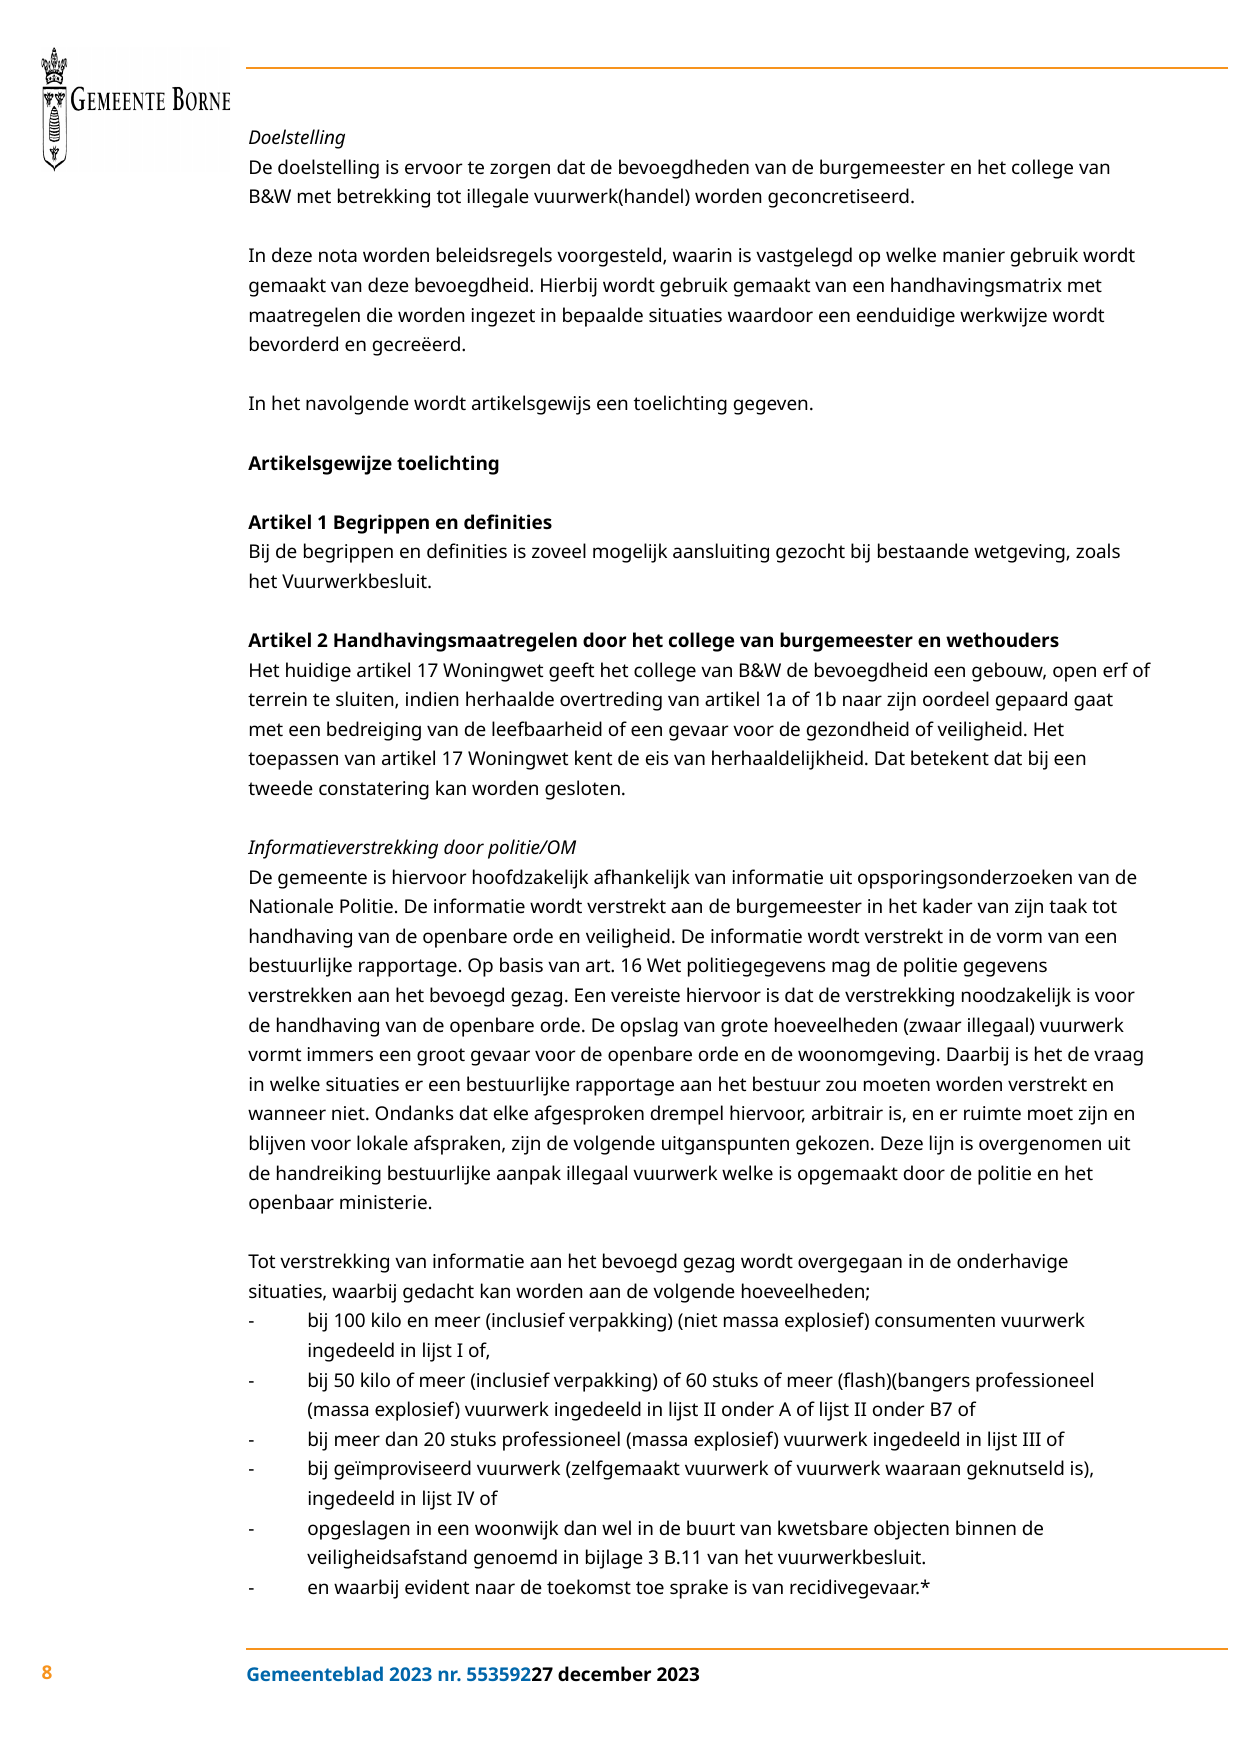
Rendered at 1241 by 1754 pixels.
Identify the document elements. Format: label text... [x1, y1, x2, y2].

text Bij de begrippen en definities is zoveel mogelijk aansluiting gezocht bij bestaande wetgeving, zoals het Vuurwerkbesluit. [248, 538, 1152, 594]
list opgeslagen in een woonwijk dan wel in de buurt van kwetsbare objecten binnen de veiligheidsafstand genoemd in bijlage 3 B.11 van het vuurwerkbesluit. [248, 1515, 1152, 1570]
text Doelstelling [248, 124, 1152, 150]
text Artikelsgewijze toelichting [248, 450, 1152, 476]
text Artikel 1 Begrippen en definities [248, 509, 1152, 535]
text In het navolgende wordt artikelsgewijs een toelichting gegeven. [248, 391, 1152, 416]
text Het huidige artikel 17 Woningwet geeft het college van B&W de bevoegdheid een gebouw, open erf of terrein te sluiten, indien herhaalde overtreding van artikel 1a of 1b naar zijn oordeel gepaard gaat met een bedreiging van de leefbaarheid of een gevaar voor de gezondheid of veiligheid. Het toepassen van artikel 17 Woningwet kent de eis van herhaaldelijkheid. Dat betekent dat bij een tweede constatering kan worden gesloten. [248, 657, 1152, 801]
text Informatieverstrekking door politie/OM [248, 834, 1152, 860]
text De doelstelling is ervoor te zorgen dat de bevoegdheden van de burgemeester en het college van B&W met betrekking tot illegale vuurwerk(handel) worden geconcretiseerd. [248, 154, 1152, 209]
text In deze nota worden beleidsregels voorgesteld, waarin is vastgelegd op welke manier gebruik wordt gemaakt van deze bevoegdheid. Hierbij wordt gebruik gemaakt van een handhavingsmatrix met maatregelen die worden ingezet in bepaalde situaties waardoor een eenduidige werkwijze wordt bevorderd en gecreëerd. [248, 243, 1152, 357]
text De gemeente is hiervoor hoofdzakelijk afhankelijk van informatie uit opsporingsonderzoeken van de Nationale Politie. De informatie wordt verstrekt aan de burgemeester in het kader van zijn taak tot handhaving van de openbare orde en veiligheid. De informatie wordt verstrekt in de vorm van een bestuurlijke rapportage. Op basis van art. 16 Wet politiegegevens mag de politie gegevens verstrekken aan het bevoegd gezag. Een vereiste hiervoor is dat de verstrekking noodzakelijk is voor de handhaving van de openbare orde. De opslag van grote hoeveelheden (zwaar illegaal) vuurwerk vormt immers een groot gevaar voor de openbare orde en de woonomgeving. Daarbij is het de vraag in welke situaties er een bestuurlijke rapportage aan het bestuur zou moeten worden verstrekt en wanneer niet. Ondanks dat elke afgesproken drempel hiervoor, arbitrair is, en er ruimte moet zijn en blijven voor lokale afspraken, zijn de volgende uitganspunten gekozen. Deze lijn is overgenomen uit de handreiking bestuurlijke aanpak illegaal vuurwerk welke is opgemaakt door de politie en het openbaar ministerie. [248, 864, 1152, 1215]
list bij meer dan 20 stuks professioneel (massa explosief) vuurwerk ingedeeld in lijst III of [248, 1426, 1152, 1452]
list bij 100 kilo en meer (inclusief verpakking) (niet massa explosief) consumenten vuurwerk ingedeeld in lijst I of, [248, 1308, 1152, 1363]
list bij geïmproviseerd vuurwerk (zelfgemaakt vuurwerk of vuurwerk waaraan geknutseld is), ingedeeld in lijst IV of [248, 1456, 1152, 1511]
text Tot verstrekking van informatie aan het bevoegd gezag wordt overgegaan in de onderhavige situaties, waarbij gedacht kan worden aan de volgende hoeveelheden; [248, 1248, 1152, 1304]
list bij 50 kilo of meer (inclusief verpakking) of 60 stuks of meer (flash)(bangers professioneel (massa explosief) vuurwerk ingedeeld in lijst II onder A of lijst II onder B7 of [248, 1367, 1152, 1422]
list en waarbij evident naar de toekomst toe sprake is van recidivegevaar.* [248, 1574, 1152, 1600]
picture [41, 47, 231, 172]
text Artikel 2 Handhavingsmaatregelen door het college van burgemeester en wethouders [248, 627, 1152, 653]
